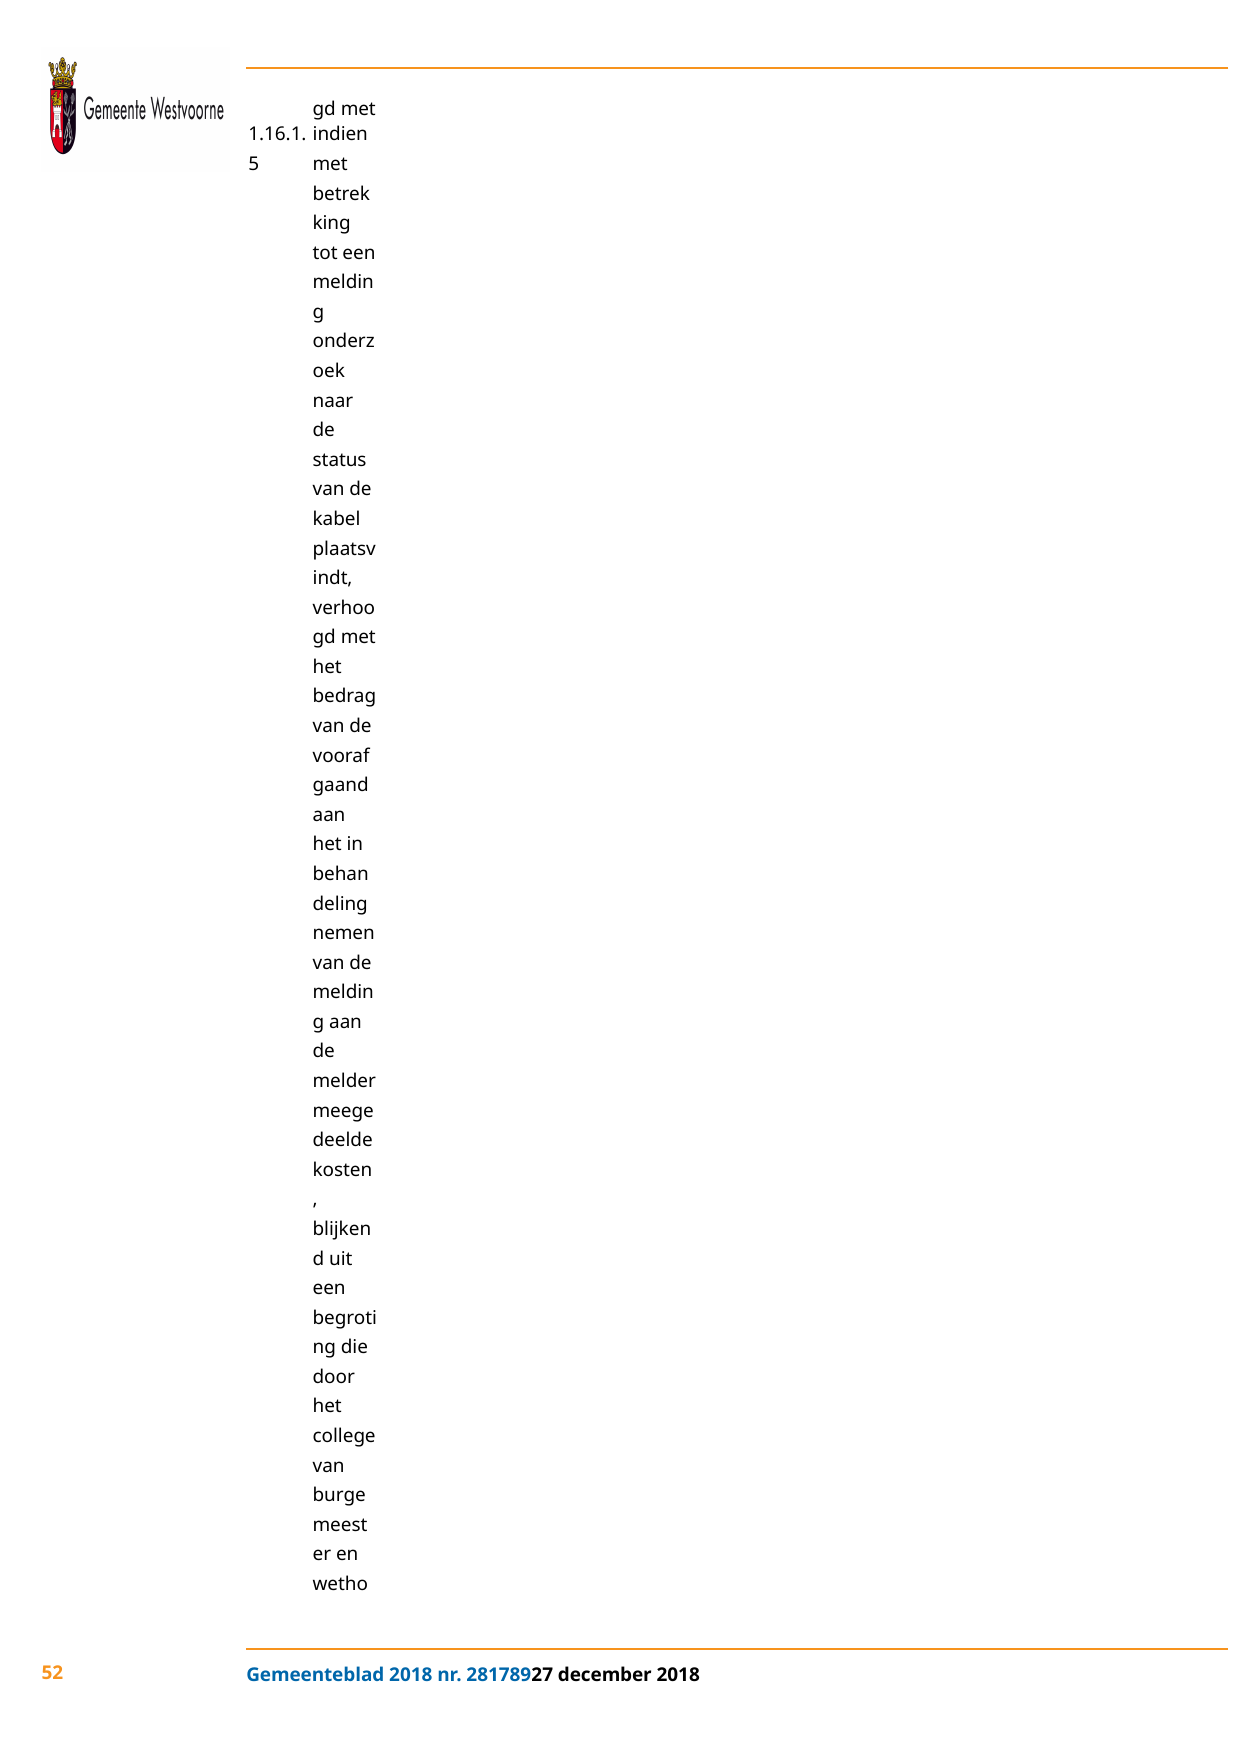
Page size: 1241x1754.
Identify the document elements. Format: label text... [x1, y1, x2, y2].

table_cell [248, 95, 312, 121]
table_cell [442, 95, 506, 121]
table_cell 1.16.1.5 [248, 121, 312, 1596]
table_cell gd met [313, 95, 377, 121]
table_cell [377, 121, 442, 1596]
table_cell [442, 121, 506, 1596]
picture [41, 47, 231, 172]
table_cell indien met betrekking tot een melding onderzoek naar de status van de kabel plaatsvindt, verhoogd met het bedrag van de voorafgaand aan het in behandeling nemen van de melding aan de melder meegedeelde kosten, blijkend uit een begroting die door het college van burgemeester en wetho [313, 121, 377, 1596]
table_cell [377, 95, 442, 121]
